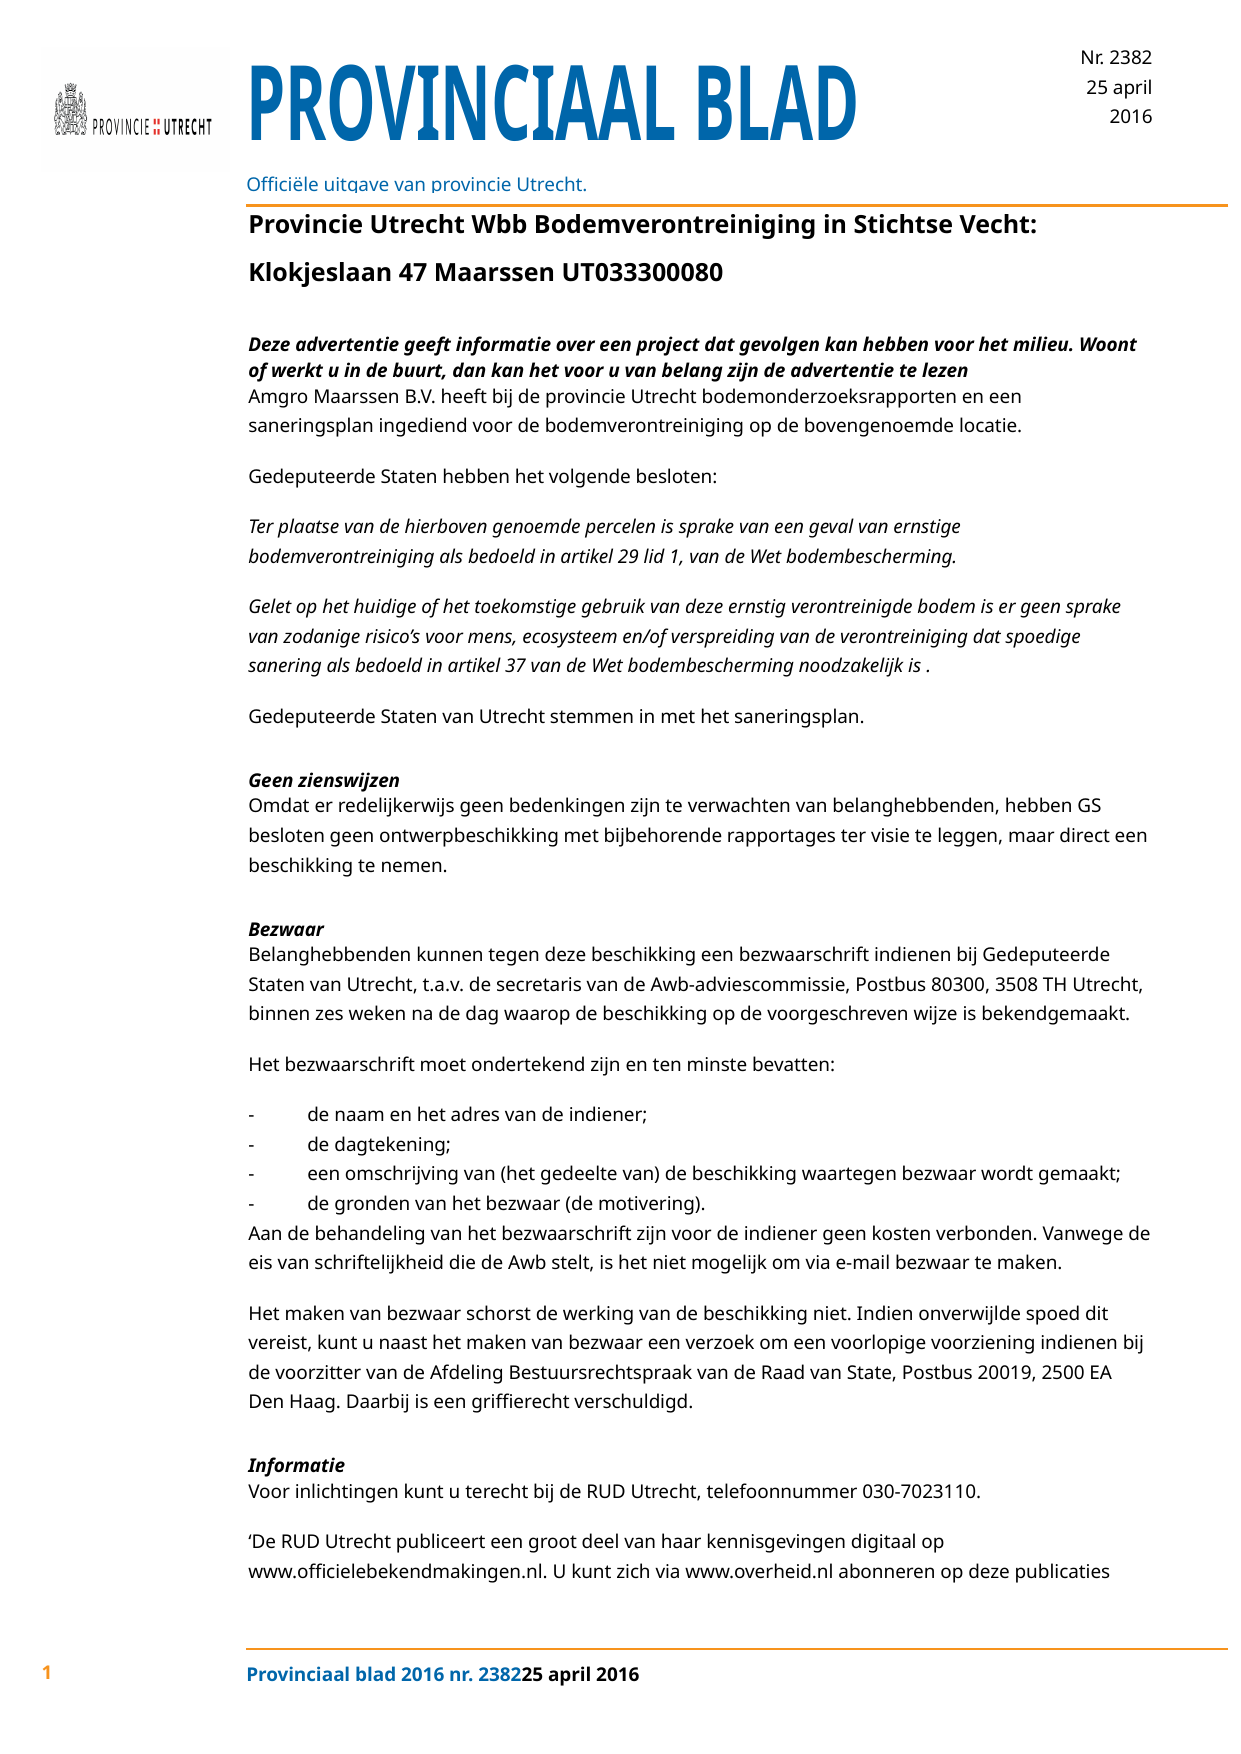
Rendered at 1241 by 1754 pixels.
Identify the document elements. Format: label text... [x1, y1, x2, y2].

text Belanghebbenden kunnen tegen deze beschikking een bezwaarschrift indienen bij Gedeputeerde Staten van Utrecht, t.a.v. de secretaris van de Awb-adviescommissie, Postbus 80300, 3508 TH Utrecht, binnen zes weken na de dag waarop de beschikking op de voorgeschreven wijze is bekendgemaakt. [248, 941, 1152, 1026]
text Gedeputeerde Staten hebben het volgende besloten: [248, 463, 1152, 489]
text Deze advertentie geeft informatie over een project dat gevolgen kan hebben voor het milieu. Woont of werkt u in de buurt, dan kan het voor u van belang zijn de advertentie te lezen [248, 331, 1152, 383]
text Informatie [248, 1452, 1152, 1478]
picture [41, 47, 231, 172]
text Geen zienswijzen [248, 767, 1152, 793]
list een omschrijving van (het gedeelte van) de beschikking waartegen bezwaar wordt gemaakt; [248, 1161, 1152, 1186]
text Gedeputeerde Staten van Utrecht stemmen in met het saneringsplan. [248, 703, 1152, 729]
text Omdat er redelijkerwijs geen bedenkingen zijn te verwachten van belanghebbenden, hebben GS besloten geen ontwerpbeschikking met bijbehorende rapportages ter visie te leggen, maar direct een beschikking te nemen. [248, 793, 1152, 877]
list de gronden van het bezwaar (de motivering). [248, 1190, 1152, 1216]
text ‘De RUD Utrecht publiceert een groot deel van haar kennisgevingen digitaal op www.officielebekendmakingen.nl. U kunt zich via www.overheid.nl abonneren op deze publicaties [248, 1529, 1152, 1584]
text Ter plaatse van de hierboven genoemde percelen is sprake van een geval van ernstige bodemverontreiniging als bedoeld in artikel 29 lid 1, van de Wet bodembescherming. [248, 513, 1152, 569]
list de dagtekening; [248, 1131, 1152, 1157]
text Amgro Maarssen B.V. heeft bij de provincie Utrecht bodemonderzoeksrapporten en een saneringsplan ingediend voor de bodemverontreiniging op de bovengenoemde locatie. [248, 383, 1152, 438]
text Aan de behandeling van het bezwaarschrift zijn voor de indiener geen kosten verbonden. Vanwege de eis van schriftelijkheid die de Awb stelt, is het niet mogelijk om via e-mail bezwaar te maken. [248, 1220, 1152, 1275]
text Provincie Utrecht Wbb Bodemverontreiniging in Stichtse Vecht: Klokjeslaan 47 Maarssen UT033300080 [248, 207, 1152, 288]
text Het maken van bezwaar schorst de werking van de beschikking niet. Indien onverwijlde spoed dit vereist, kunt u naast het maken van bezwaar een verzoek om een voorlopige voorziening indienen bij de voorzitter van de Afdeling Bestuursrechtspraak van de Raad van State, Postbus 20019, 2500 EA Den Haag. Daarbij is een griffierecht verschuldigd. [248, 1300, 1152, 1414]
list de naam en het adres van de indiener; [248, 1101, 1152, 1127]
text Voor inlichtingen kunt u terecht bij de RUD Utrecht, telefoonnummer 030-7023110. [248, 1478, 1152, 1504]
text Bezwaar [248, 916, 1152, 941]
text Het bezwaarschrift moet ondertekend zijn en ten minste bevatten: [248, 1051, 1152, 1077]
text Gelet op het huidige of het toekomstige gebruik van deze ernstig verontreinigde bodem is er geen sprake van zodanige risico’s voor mens, ecosysteem en/of verspreiding van de verontreiniging dat spoedige sanering als bedoeld in artikel 37 van de Wet bodembescherming noodzakelijk is . [248, 593, 1152, 678]
